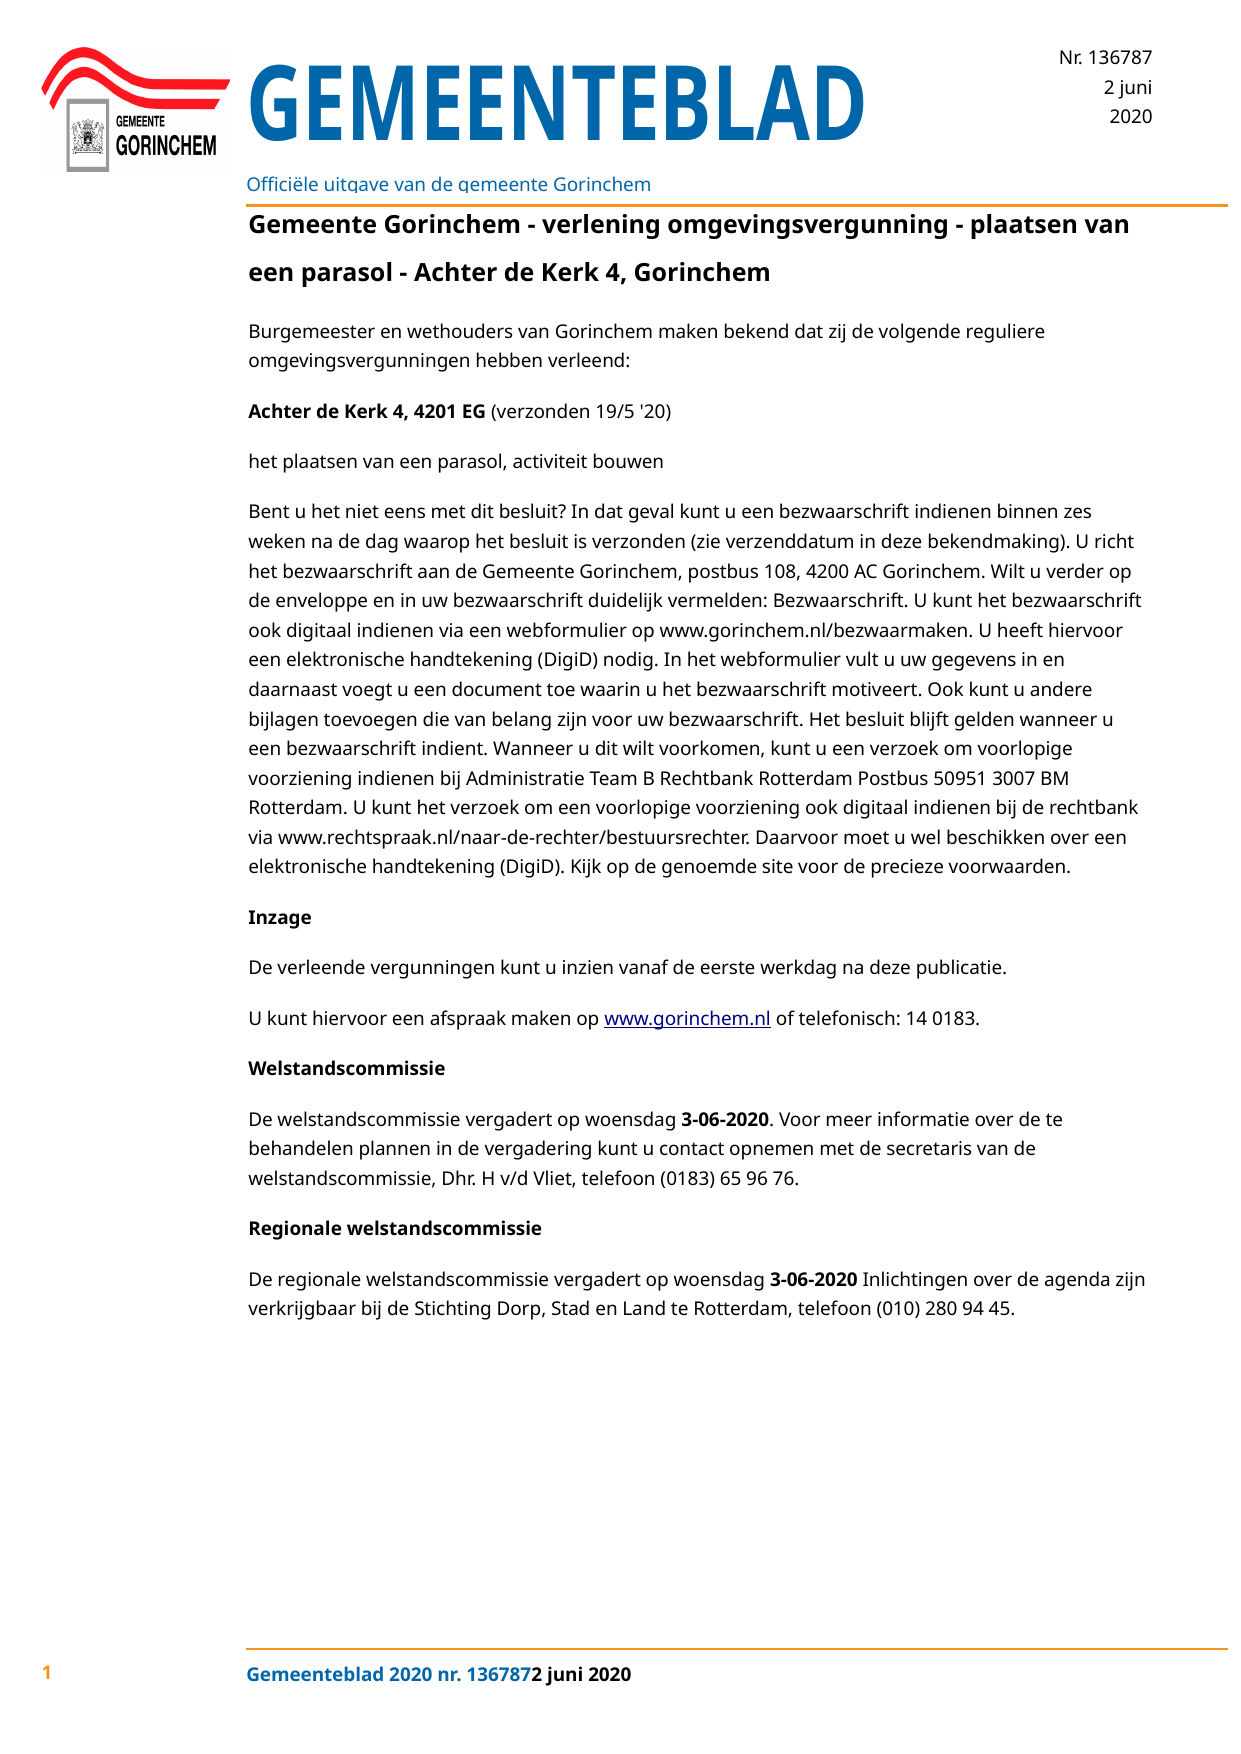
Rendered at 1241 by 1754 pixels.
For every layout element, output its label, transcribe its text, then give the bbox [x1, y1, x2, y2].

picture [41, 47, 231, 172]
text De verleende vergunningen kunt u inzien vanaf de eerste werkdag na deze publicatie. [248, 954, 1152, 980]
text Welstandscommissie [248, 1055, 1152, 1081]
text U kunt hiervoor een afspraak maken op www.gorinchem.nl of telefonisch: 14 0183. [248, 1005, 1152, 1031]
text De regionale welstandscommissie vergadert op woensdag 3-06-2020 Inlichtingen over de agenda zijn verkrijgbaar bij de Stichting Dorp, Stad en Land te Rotterdam, telefoon (010) 280 94 45. [248, 1266, 1152, 1321]
text Gemeente Gorinchem - verlening omgevingsvergunning - plaatsen van een parasol - Achter de Kerk 4, Gorinchem [248, 207, 1152, 288]
text het plaatsen van een parasol, activiteit bouwen [248, 448, 1152, 474]
text Bent u het niet eens met dit besluit? In dat geval kunt u een bezwaarschrift indienen binnen zes weken na de dag waarop het besluit is verzonden (zie verzenddatum in deze bekendmaking). U richt het bezwaarschrift aan de Gemeente Gorinchem, postbus 108, 4200 AC Gorinchem. Wilt u verder op de enveloppe en in uw bezwaarschrift duidelijk vermelden: Bezwaarschrift. U kunt het bezwaarschrift ook digitaal indienen via een webformulier op www.gorinchem.nl/bezwaarmaken. U heeft hiervoor een elektronische handtekening (DigiD) nodig. In het webformulier vult u uw gegevens in en daarnaast voegt u een document toe waarin u het bezwaarschrift motiveert. Ook kunt u andere bijlagen toevoegen die van belang zijn voor uw bezwaarschrift. Het besluit blijft gelden wanneer u een bezwaarschrift indient. Wanneer u dit wilt voorkomen, kunt u een verzoek om voorlopige voorziening indienen bij Administratie Team B Rechtbank Rotterdam Postbus 50951 3007 BM Rotterdam. U kunt het verzoek om een voorlopige voorziening ook digitaal indienen bij de rechtbank via www.rechtspraak.nl/naar-de-rechter/bestuursrechter. Daarvoor moet u wel beschikken over een elektronische handtekening (DigiD). Kijk op de genoemde site voor de precieze voorwaarden. [248, 499, 1152, 879]
text Inzage [248, 904, 1152, 930]
text Achter de Kerk 4, 4201 EG (verzonden 19/5 '20) [248, 398, 1152, 424]
text Regionale welstandscommissie [248, 1215, 1152, 1241]
text Burgemeester en wethouders van Gorinchem maken bekend dat zij de volgende reguliere omgevingsvergunningen hebben verleend: [248, 318, 1152, 373]
text De welstandscommissie vergadert op woensdag 3-06-2020. Voor meer informatie over de te behandelen plannen in de vergadering kunt u contact opnemen met de secretaris van de welstandscommissie, Dhr. H v/d Vliet, telefoon (0183) 65 96 76. [248, 1106, 1152, 1191]
